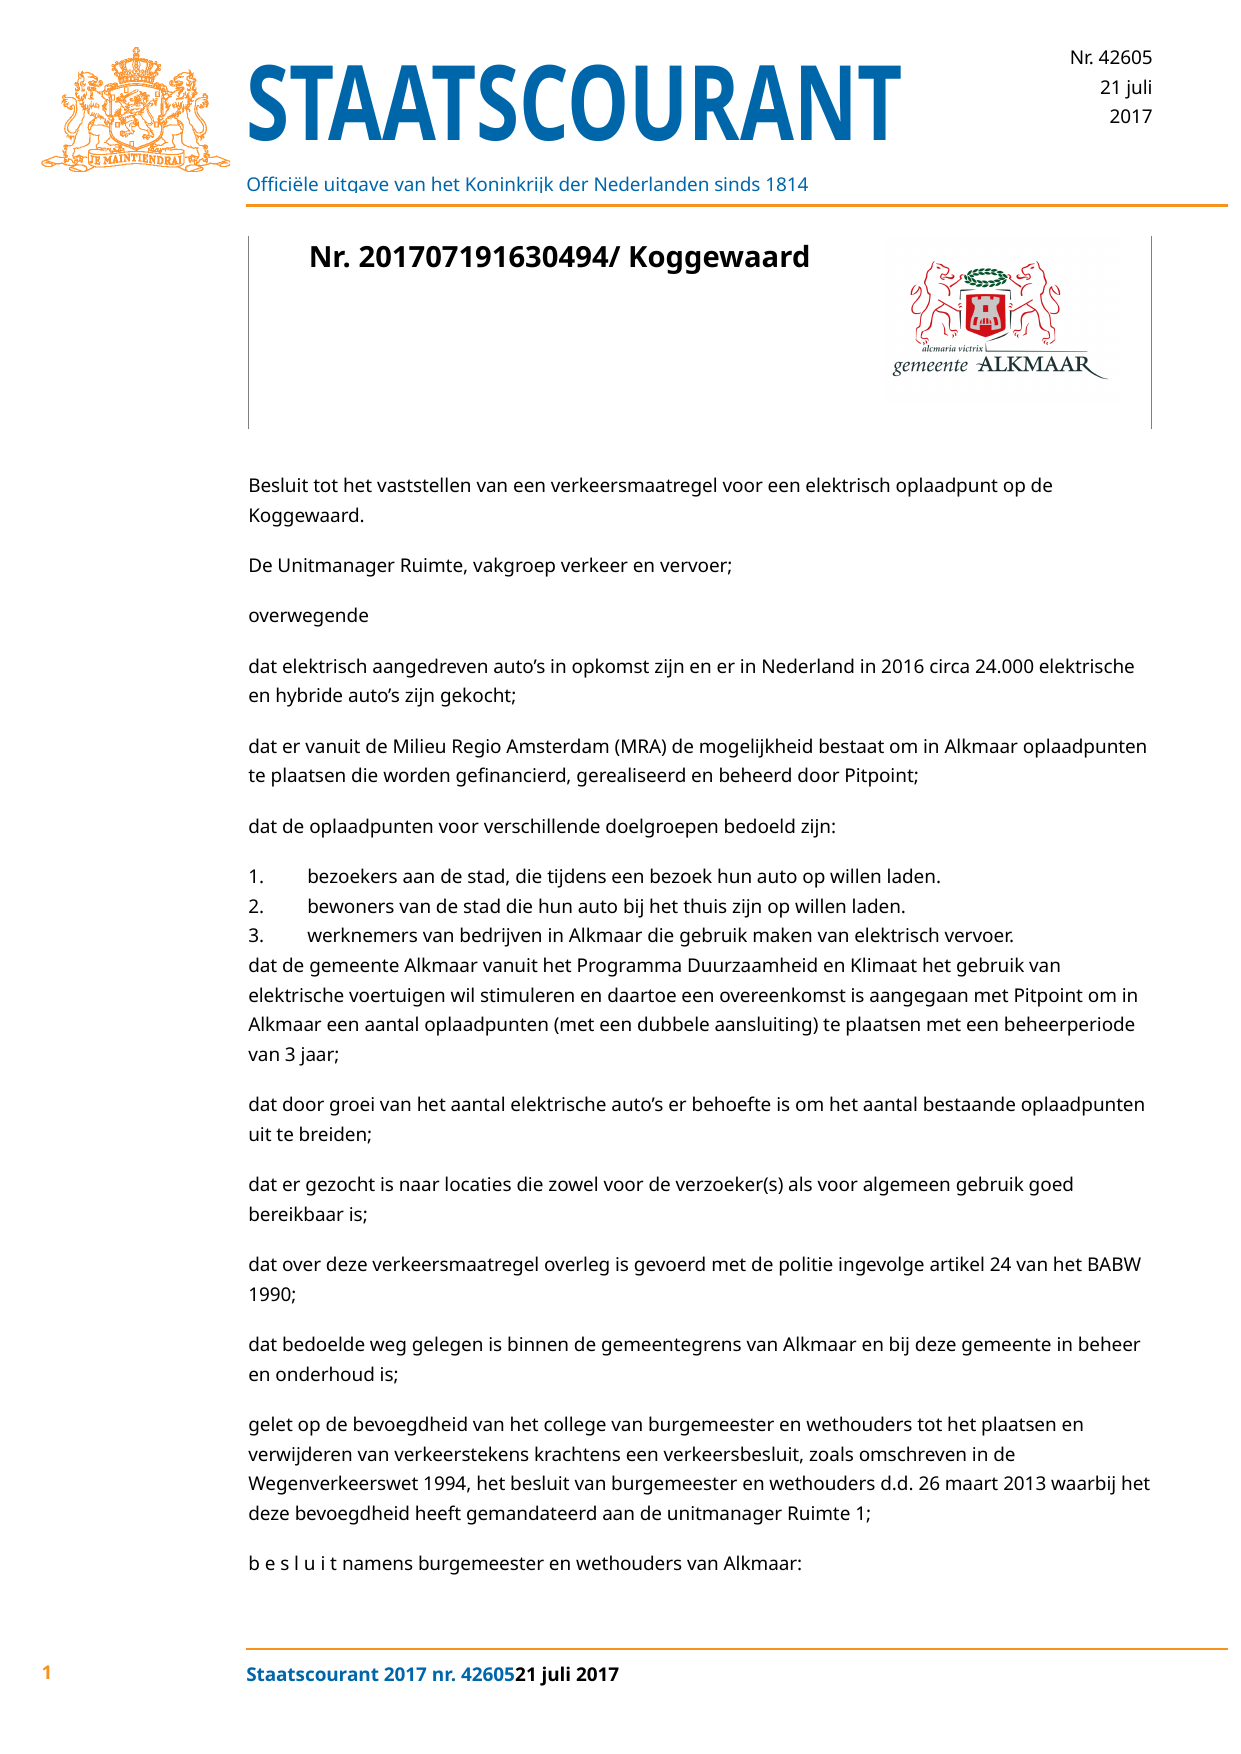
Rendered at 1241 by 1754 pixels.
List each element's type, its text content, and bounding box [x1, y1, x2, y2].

text dat door groei van het aantal elektrische auto’s er behoefte is om het aantal bestaande oplaadpunten uit te breiden; [248, 1091, 1152, 1147]
list bewoners van de stad die hun auto bij het thuis zijn op willen laden. [248, 893, 1152, 919]
text b e s l u i t namens burgemeester en wethouders van Alkmaar: [248, 1551, 1152, 1576]
table_header [850, 236, 1151, 429]
table_header Nr. 201707191630494/ Koggewaard [249, 236, 850, 429]
text dat elektrisch aangedreven auto’s in opkomst zijn en er in Nederland in 2016 circa 24.000 elektrische en hybride auto’s zijn gekocht; [248, 653, 1152, 708]
list werknemers van bedrijven in Alkmaar die gebruik maken van elektrisch vervoer. [248, 923, 1152, 948]
text Besluit tot het vaststellen van een verkeersmaatregel voor een elektrisch oplaadpunt op de Koggewaard. [248, 472, 1152, 527]
text dat er vanuit de Milieu Regio Amsterdam (MRA) de mogelijkheid bestaat om in Alkmaar oplaadpunten te plaatsen die worden gefinancierd, gerealiseerd en beheerd door Pitpoint; [248, 733, 1152, 788]
picture [882, 236, 1119, 404]
picture [41, 47, 231, 172]
text dat de gemeente Alkmaar vanuit het Programma Duurzaamheid en Klimaat het gebruik van elektrische voertuigen wil stimuleren en daartoe een overeenkomst is aangegaan met Pitpoint om in Alkmaar een aantal oplaadpunten (met een dubbele aansluiting) te plaatsen met een beheerperiode van 3 jaar; [248, 952, 1152, 1067]
list bezoekers aan de stad, die tijdens een bezoek hun auto op willen laden. [248, 863, 1152, 889]
text dat bedoelde weg gelegen is binnen de gemeentegrens van Alkmaar en bij deze gemeente in beheer en onderhoud is; [248, 1331, 1152, 1387]
text dat de oplaadpunten voor verschillende doelgroepen bedoeld zijn: [248, 813, 1152, 839]
text dat er gezocht is naar locaties die zowel voor de verzoeker(s) als voor algemeen gebruik goed bereikbaar is; [248, 1171, 1152, 1227]
text overwegende [248, 603, 1152, 628]
text dat over deze verkeersmaatregel overleg is gevoerd met de politie ingevolge artikel 24 van het BABW 1990; [248, 1251, 1152, 1307]
text De Unitmanager Ruimte, vakgroep verkeer en vervoer; [248, 552, 1152, 578]
text gelet op de bevoegdheid van het college van burgemeester en wethouders tot het plaatsen en verwijderen van verkeerstekens krachtens een verkeersbesluit, zoals omschreven in de Wegenverkeerswet 1994, het besluit van burgemeester en wethouders d.d. 26 maart 2013 waarbij het deze bevoegdheid heeft gemandateerd aan de unitmanager Ruimte 1; [248, 1411, 1152, 1526]
